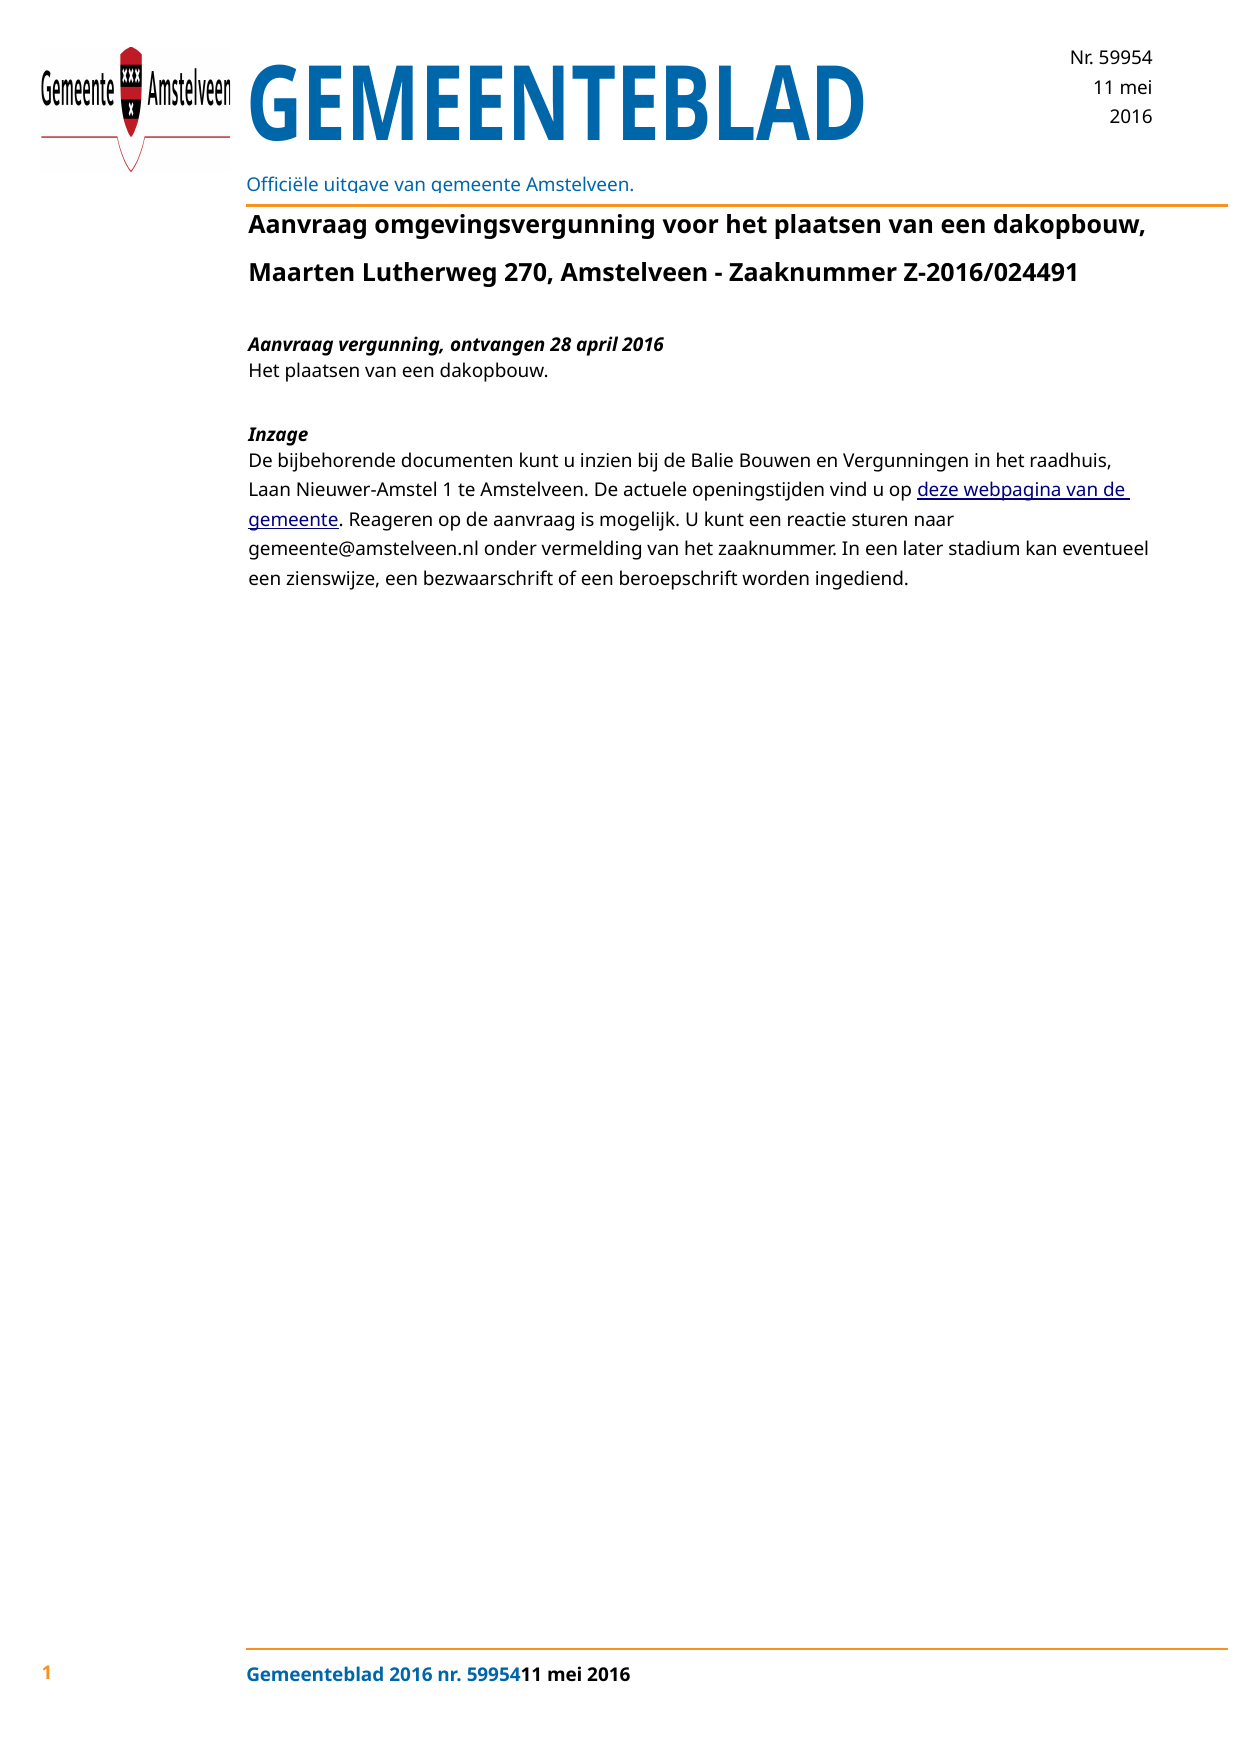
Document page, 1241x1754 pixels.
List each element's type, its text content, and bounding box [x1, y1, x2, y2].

text Aanvraag vergunning, ontvangen 28 april 2016 [248, 331, 1152, 357]
text De bijbehorende documenten kunt u inzien bij de Balie Bouwen en Vergunningen in het raadhuis, Laan Nieuwer-Amstel 1 te Amstelveen. De actuele openingstijden vind u op deze webpagina van de gemeente. Reageren op de aanvraag is mogelijk. U kunt een reactie sturen naar gemeente@amstelveen.nl onder vermelding van het zaaknummer. In een later stadium kan eventueel een zienswijze, een bezwaarschrift of een beroepschrift worden ingediend. [248, 447, 1152, 591]
picture [41, 47, 231, 172]
text Inzage [248, 421, 1152, 447]
text Het plaatsen van een dakopbouw. [248, 357, 1152, 383]
text Aanvraag omgevingsvergunning voor het plaatsen van een dakopbouw, Maarten Lutherweg 270, Amstelveen - Zaaknummer Z-2016/024491 [248, 207, 1152, 288]
